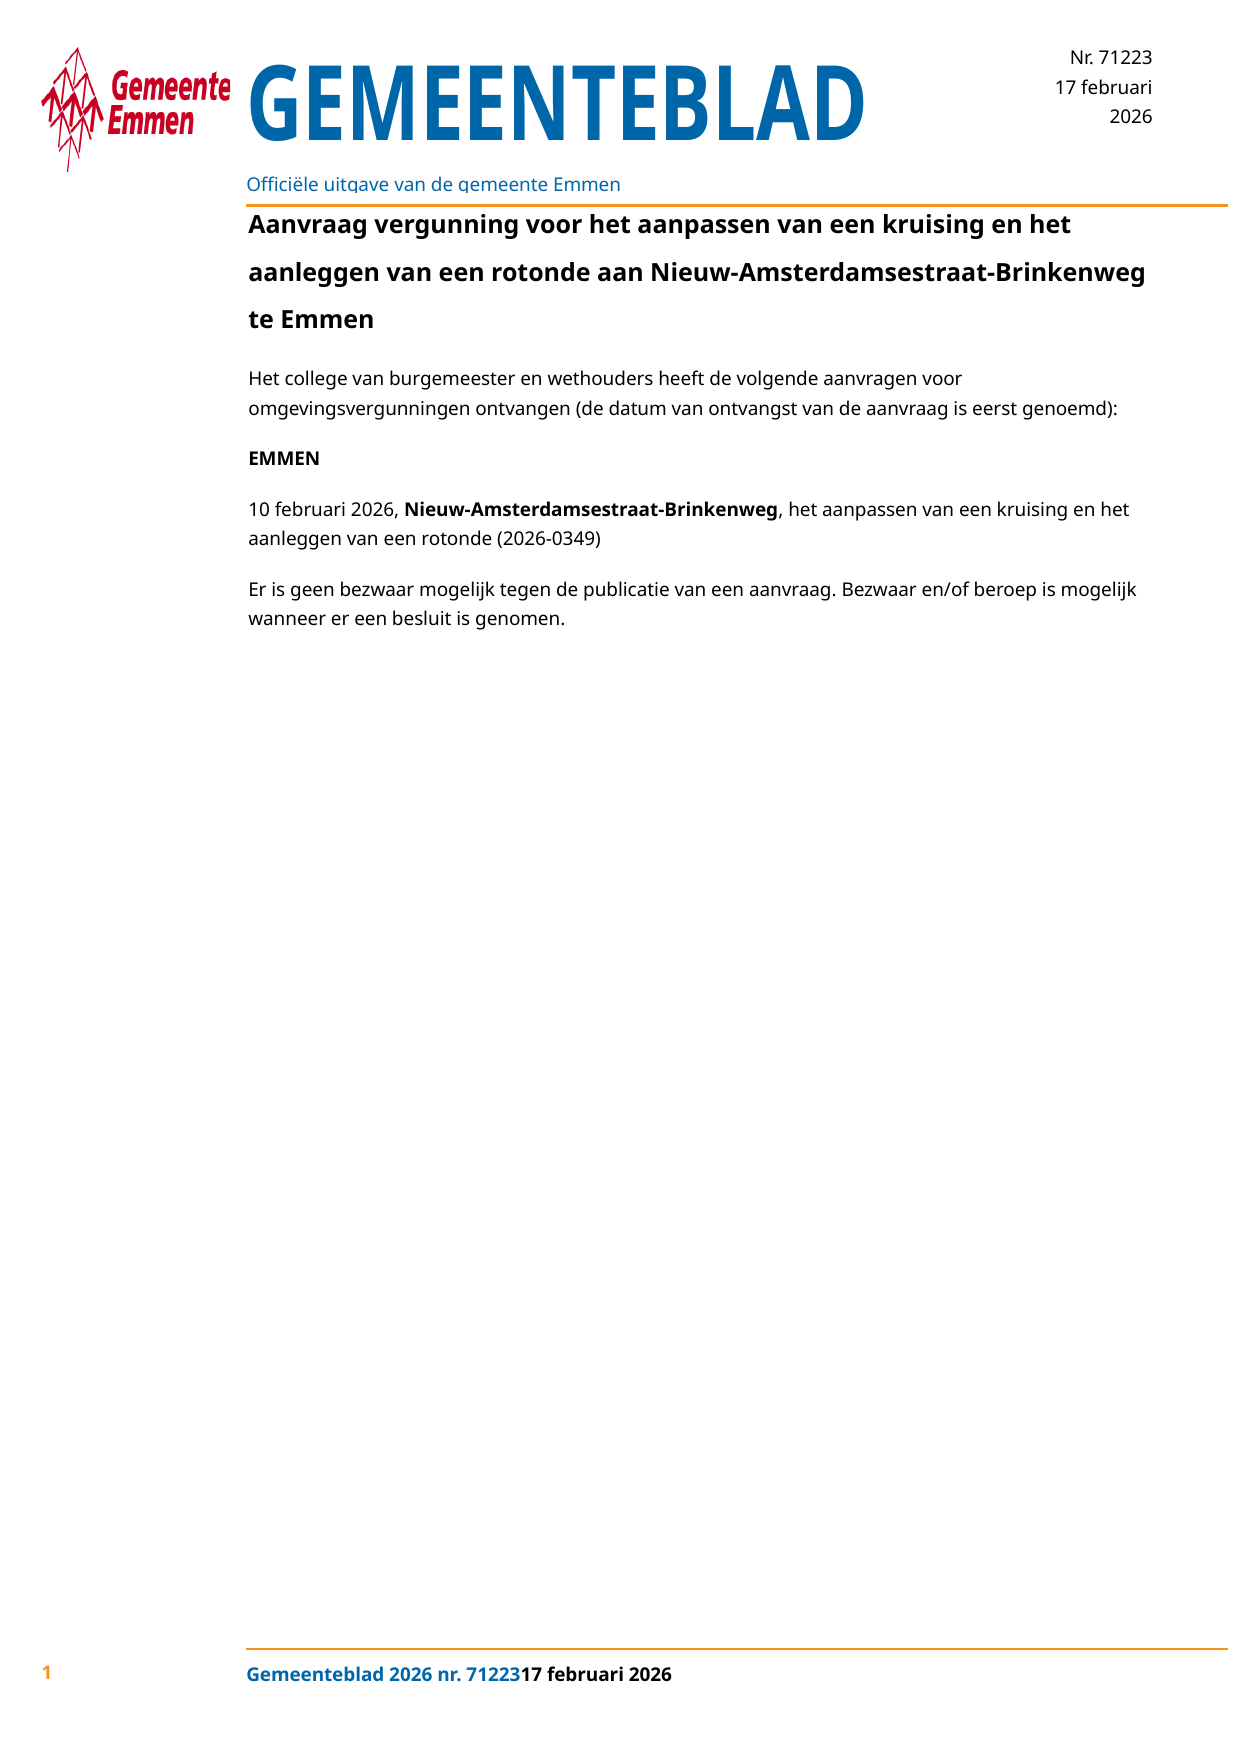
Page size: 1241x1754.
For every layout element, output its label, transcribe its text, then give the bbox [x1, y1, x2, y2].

text EMMEN [248, 446, 1152, 471]
text 10 februari 2026, Nieuw-Amsterdamsestraat-Brinkenweg, het aanpassen van een kruising en het aanleggen van een rotonde (2026-0349) [248, 496, 1152, 551]
text Er is geen bezwaar mogelijk tegen de publicatie van een aanvraag. Bezwaar en/of beroep is mogelijk wanneer er een besluit is genomen. [248, 576, 1152, 631]
text Het college van burgemeester en wethouders heeft de volgende aanvragen voor omgevingsvergunningen ontvangen (de datum van ontvangst van de aanvraag is eerst genoemd): [248, 366, 1152, 421]
picture [41, 47, 231, 172]
text Aanvraag vergunning voor het aanpassen van een kruising en het aanleggen van een rotonde aan Nieuw-Amsterdamsestraat-Brinkenweg te Emmen [248, 207, 1152, 336]
